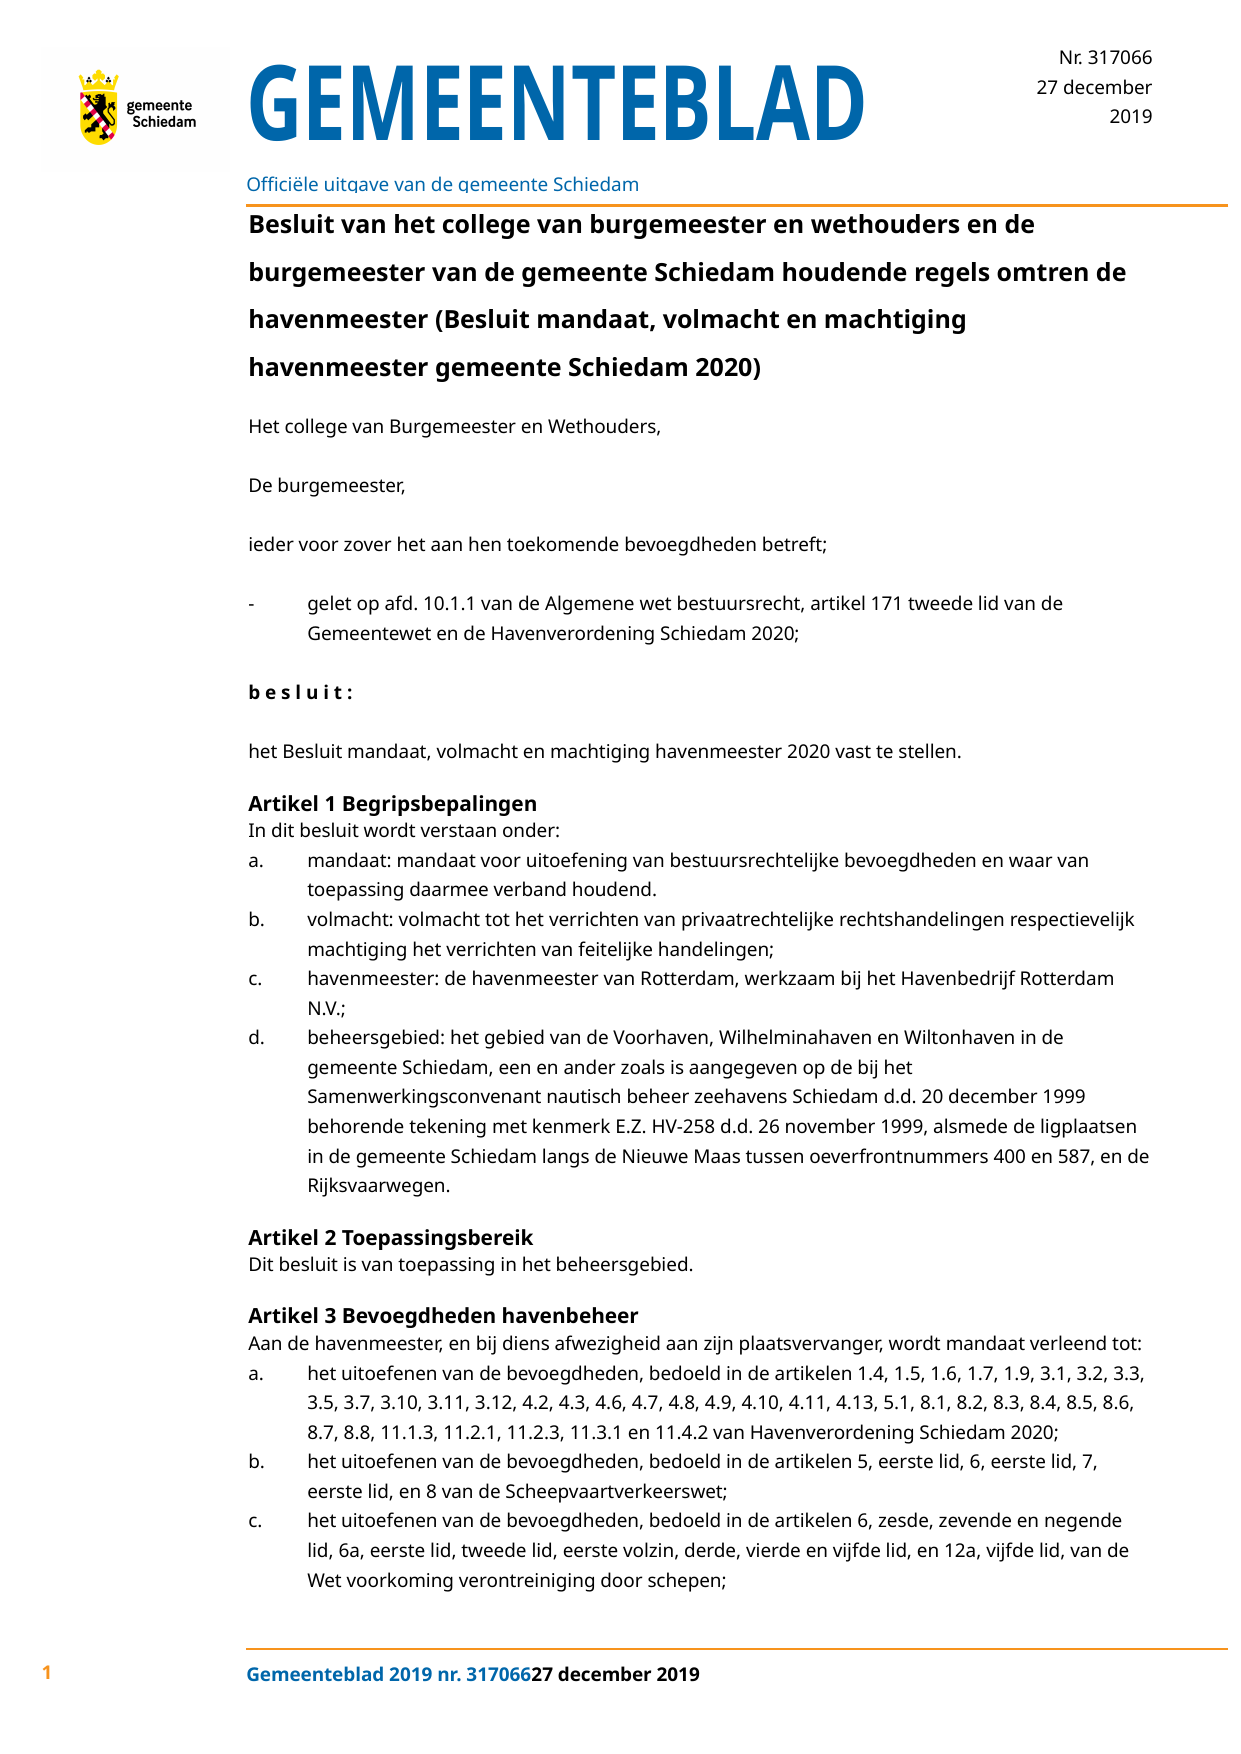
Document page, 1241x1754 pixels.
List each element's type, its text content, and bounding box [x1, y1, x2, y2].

text Artikel 2 Toepassingsbereik [248, 1223, 1152, 1251]
picture [41, 47, 231, 172]
text het Besluit mandaat, volmacht en machtiging havenmeester 2020 vast te stellen. [248, 738, 1152, 764]
list beheersgebied: het gebied van de Voorhaven, Wilhelminahaven en Wiltonhaven in de gemeente Schiedam, een en ander zoals is aangegeven op de bij het Samenwerkingsconvenant nautisch beheer zeehavens Schiedam d.d. 20 december 1999 behorende tekening met kenmerk E.Z. HV-258 d.d. 26 november 1999, alsmede de ligplaatsen in de gemeente Schiedam langs de Nieuwe Maas tussen oeverfrontnummers 400 en 587, en de Rijksvaarwegen. [248, 1024, 1152, 1198]
text Artikel 3 Bevoegdheden havenbeheer [248, 1302, 1152, 1330]
text Besluit van het college van burgemeester en wethouders en de burgemeester van de gemeente Schiedam houdende regels omtren de havenmeester (Besluit mandaat, volmacht en machtiging havenmeester gemeente Schiedam 2020) [248, 207, 1152, 384]
text Artikel 1 Begripsbepalingen [248, 789, 1152, 817]
list het uitoefenen van de bevoegdheden, bedoeld in de artikelen 5, eerste lid, 6, eerste lid, 7, eerste lid, en 8 van de Scheepvaartverkeerswet; [248, 1448, 1152, 1504]
text b e s l u i t : [248, 679, 1152, 705]
list havenmeester: de havenmeester van Rotterdam, werkzaam bij het Havenbedrijf Rotterdam N.V.; [248, 965, 1152, 1021]
text In dit besluit wordt verstaan onder: [248, 817, 1152, 843]
list volmacht: volmacht tot het verrichten van privaatrechtelijke rechtshandelingen respectievelijk machtiging het verrichten van feitelijke handelingen; [248, 906, 1152, 961]
text Het college van Burgemeester en Wethouders, [248, 413, 1152, 439]
text ieder voor zover het aan hen toekomende bevoegdheden betreft; [248, 531, 1152, 557]
text Aan de havenmeester, en bij diens afwezigheid aan zijn plaatsvervanger, wordt mandaat verleend tot: [248, 1330, 1152, 1356]
text De burgemeester, [248, 472, 1152, 498]
list gelet op afd. 10.1.1 van de Algemene wet bestuursrecht, artikel 171 tweede lid van de Gemeentewet en de Havenverordening Schiedam 2020; [248, 591, 1152, 646]
text Dit besluit is van toepassing in het beheersgebied. [248, 1251, 1152, 1277]
list het uitoefenen van de bevoegdheden, bedoeld in de artikelen 6, zesde, zevende en negende lid, 6a, eerste lid, tweede lid, eerste volzin, derde, vierde en vijfde lid, en 12a, vijfde lid, van de Wet voorkoming verontreiniging door schepen; [248, 1508, 1152, 1592]
list mandaat: mandaat voor uitoefening van bestuursrechtelijke bevoegdheden en waar van toepassing daarmee verband houdend. [248, 847, 1152, 902]
list het uitoefenen van de bevoegdheden, bedoeld in de artikelen 1.4, 1.5, 1.6, 1.7, 1.9, 3.1, 3.2, 3.3, 3.5, 3.7, 3.10, 3.11, 3.12, 4.2, 4.3, 4.6, 4.7, 4.8, 4.9, 4.10, 4.11, 4.13, 5.1, 8.1, 8.2, 8.3, 8.4, 8.5, 8.6, 8.7, 8.8, 11.1.3, 11.2.1, 11.2.3, 11.3.1 en 11.4.2 van Havenverordening Schiedam 2020; [248, 1360, 1152, 1444]
